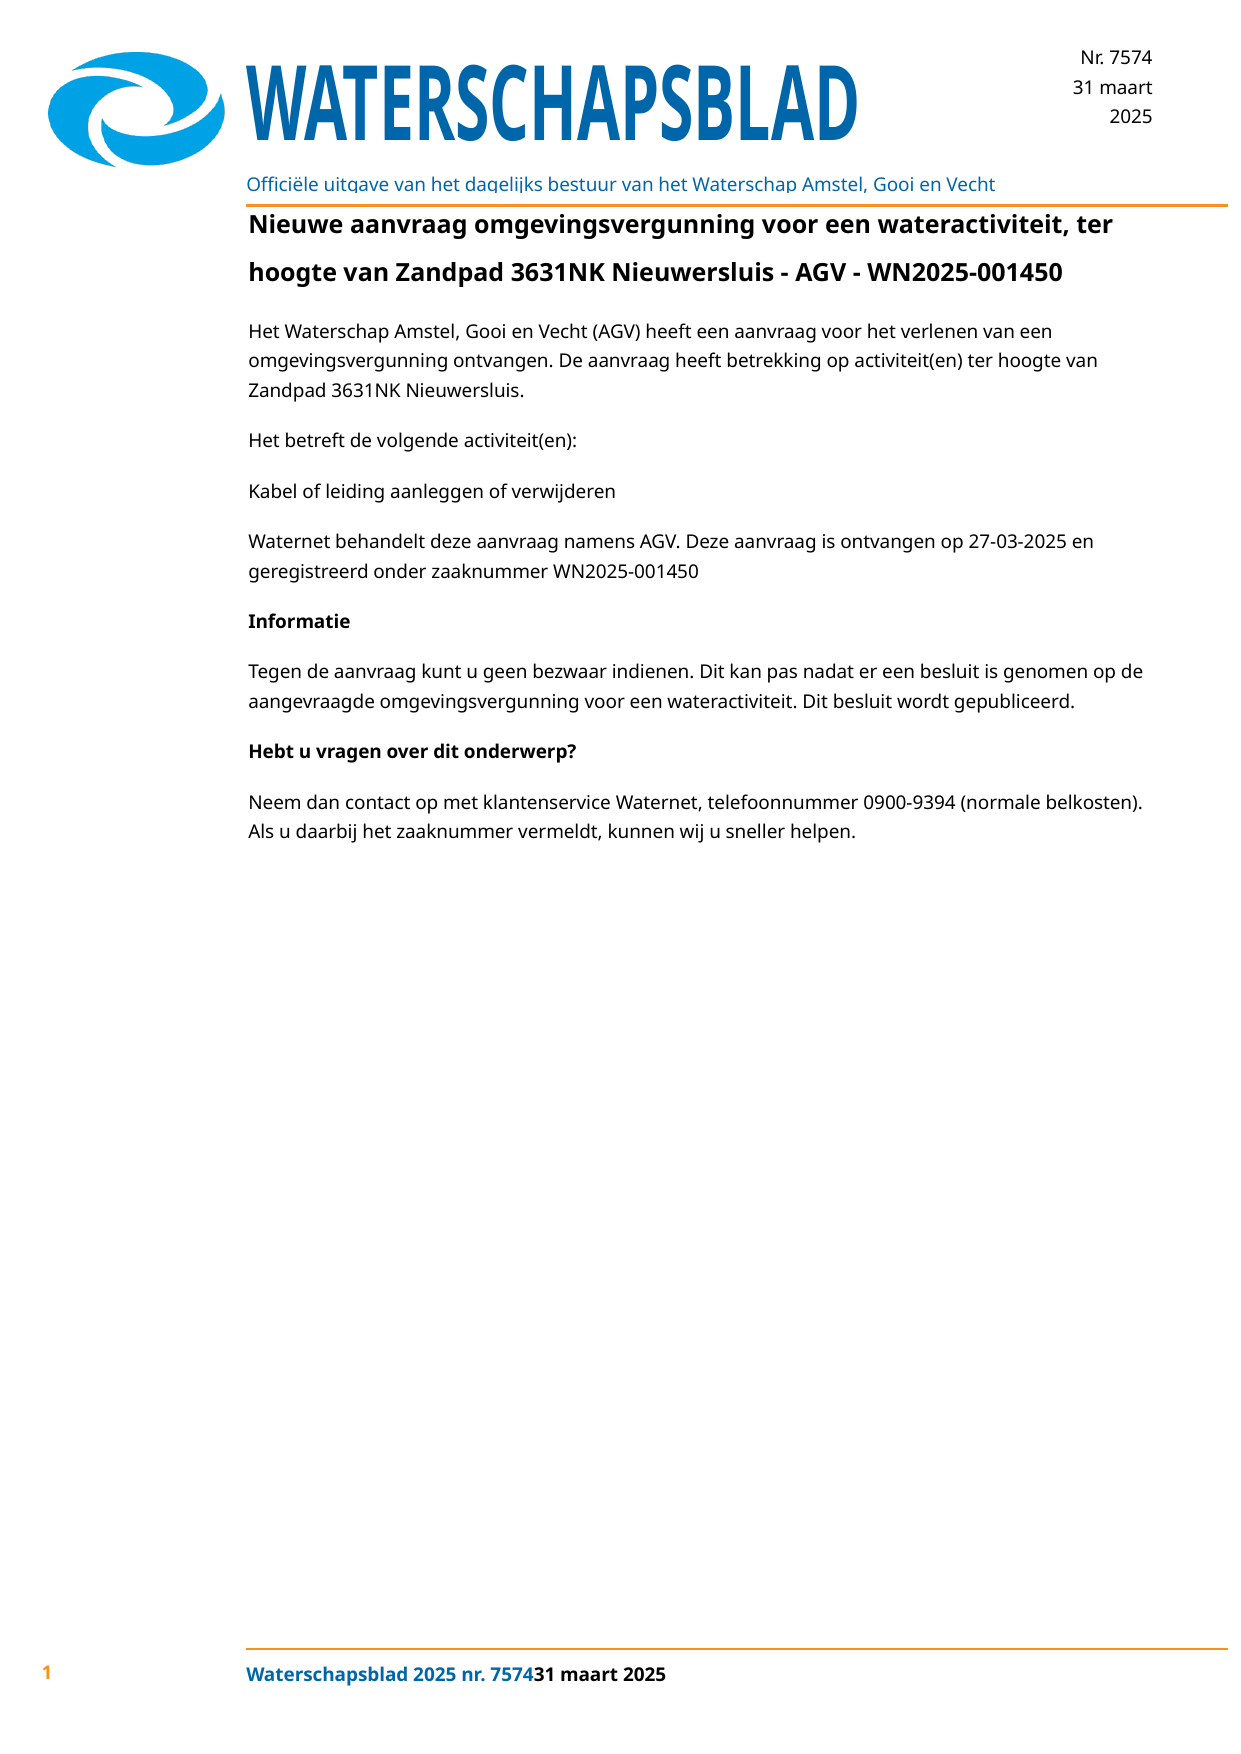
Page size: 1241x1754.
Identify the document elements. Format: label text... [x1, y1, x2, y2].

text Het Waterschap Amstel, Gooi en Vecht (AGV) heeft een aanvraag voor het verlenen van een omgevingsvergunning ontvangen. De aanvraag heeft betrekking op activiteit(en) ter hoogte van Zandpad 3631NK Nieuwersluis. [248, 318, 1152, 403]
text Kabel of leiding aanleggen of verwijderen [248, 478, 1152, 504]
text Informatie [248, 608, 1152, 634]
text Het betreft de volgende activiteit(en): [248, 427, 1152, 453]
text Waternet behandelt deze aanvraag namens AGV. Deze aanvraag is ontvangen op 27-03-2025 en geregistreerd onder zaaknummer WN2025-001450 [248, 528, 1152, 584]
picture [41, 47, 231, 172]
text Nieuwe aanvraag omgevingsvergunning voor een wateractiviteit, ter hoogte van Zandpad 3631NK Nieuwersluis - AGV - WN2025-001450 [248, 207, 1152, 288]
text Hebt u vragen over dit onderwerp? [248, 739, 1152, 764]
text Neem dan contact op met klantenservice Waternet, telefoonnummer 0900-9394 (normale belkosten). Als u daarbij het zaaknummer vermeldt, kunnen wij u sneller helpen. [248, 789, 1152, 844]
text Tegen de aanvraag kunt u geen bezwaar indienen. Dit kan pas nadat er een besluit is genomen op de aangevraagde omgevingsvergunning voor een wateractiviteit. Dit besluit wordt gepubliceerd. [248, 659, 1152, 714]
